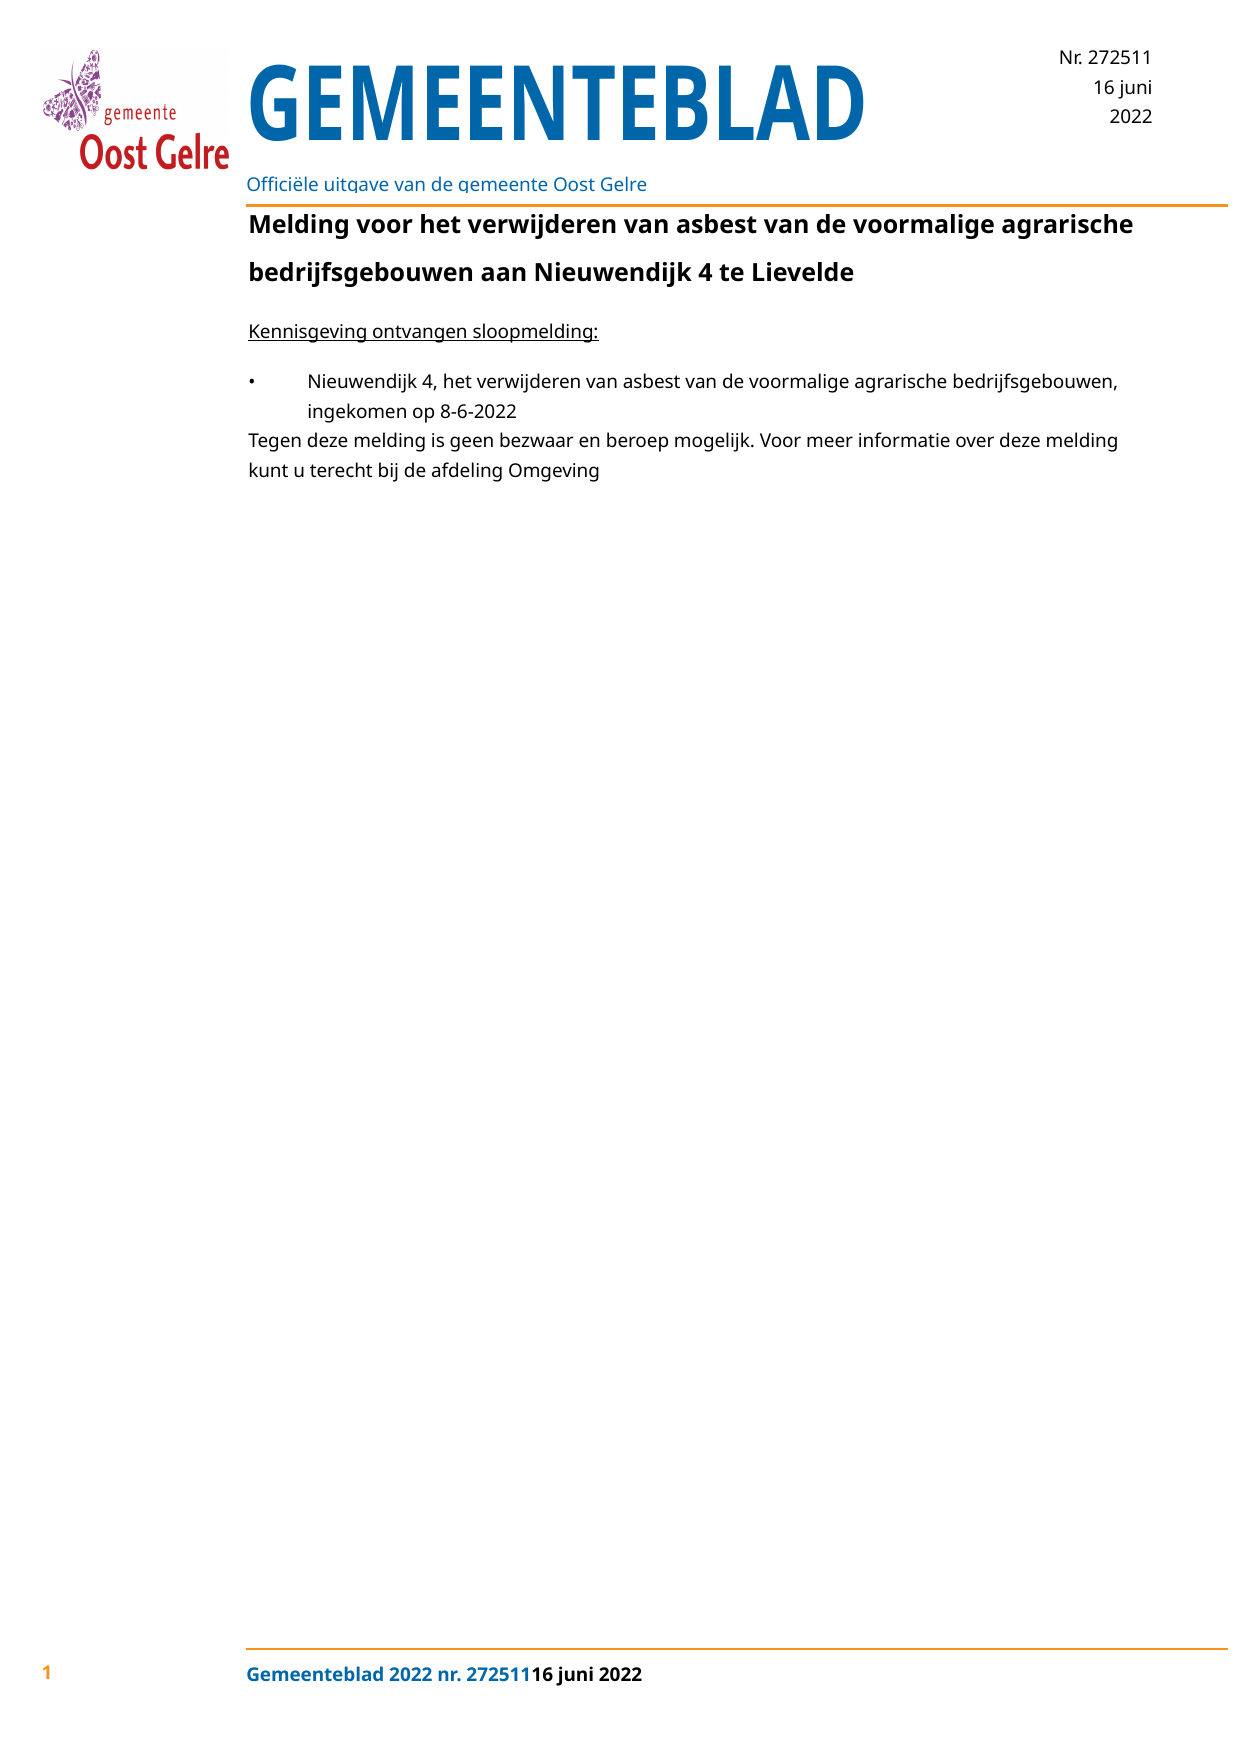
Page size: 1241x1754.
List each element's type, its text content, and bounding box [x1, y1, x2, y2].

text Melding voor het verwijderen van asbest van de voormalige agrarische bedrijfsgebouwen aan Nieuwendijk 4 te Lievelde [248, 207, 1152, 288]
text Kennisgeving ontvangen sloopmelding: [248, 318, 1152, 344]
text Tegen deze melding is geen bezwaar en beroep mogelijk. Voor meer informatie over deze melding kunt u terecht bij de afdeling Omgeving [248, 427, 1152, 483]
list Nieuwendijk 4, het verwijderen van asbest van de voormalige agrarische bedrijfsgebouwen, ingekomen op 8-6-2022 [248, 368, 1152, 424]
picture [41, 47, 231, 172]
